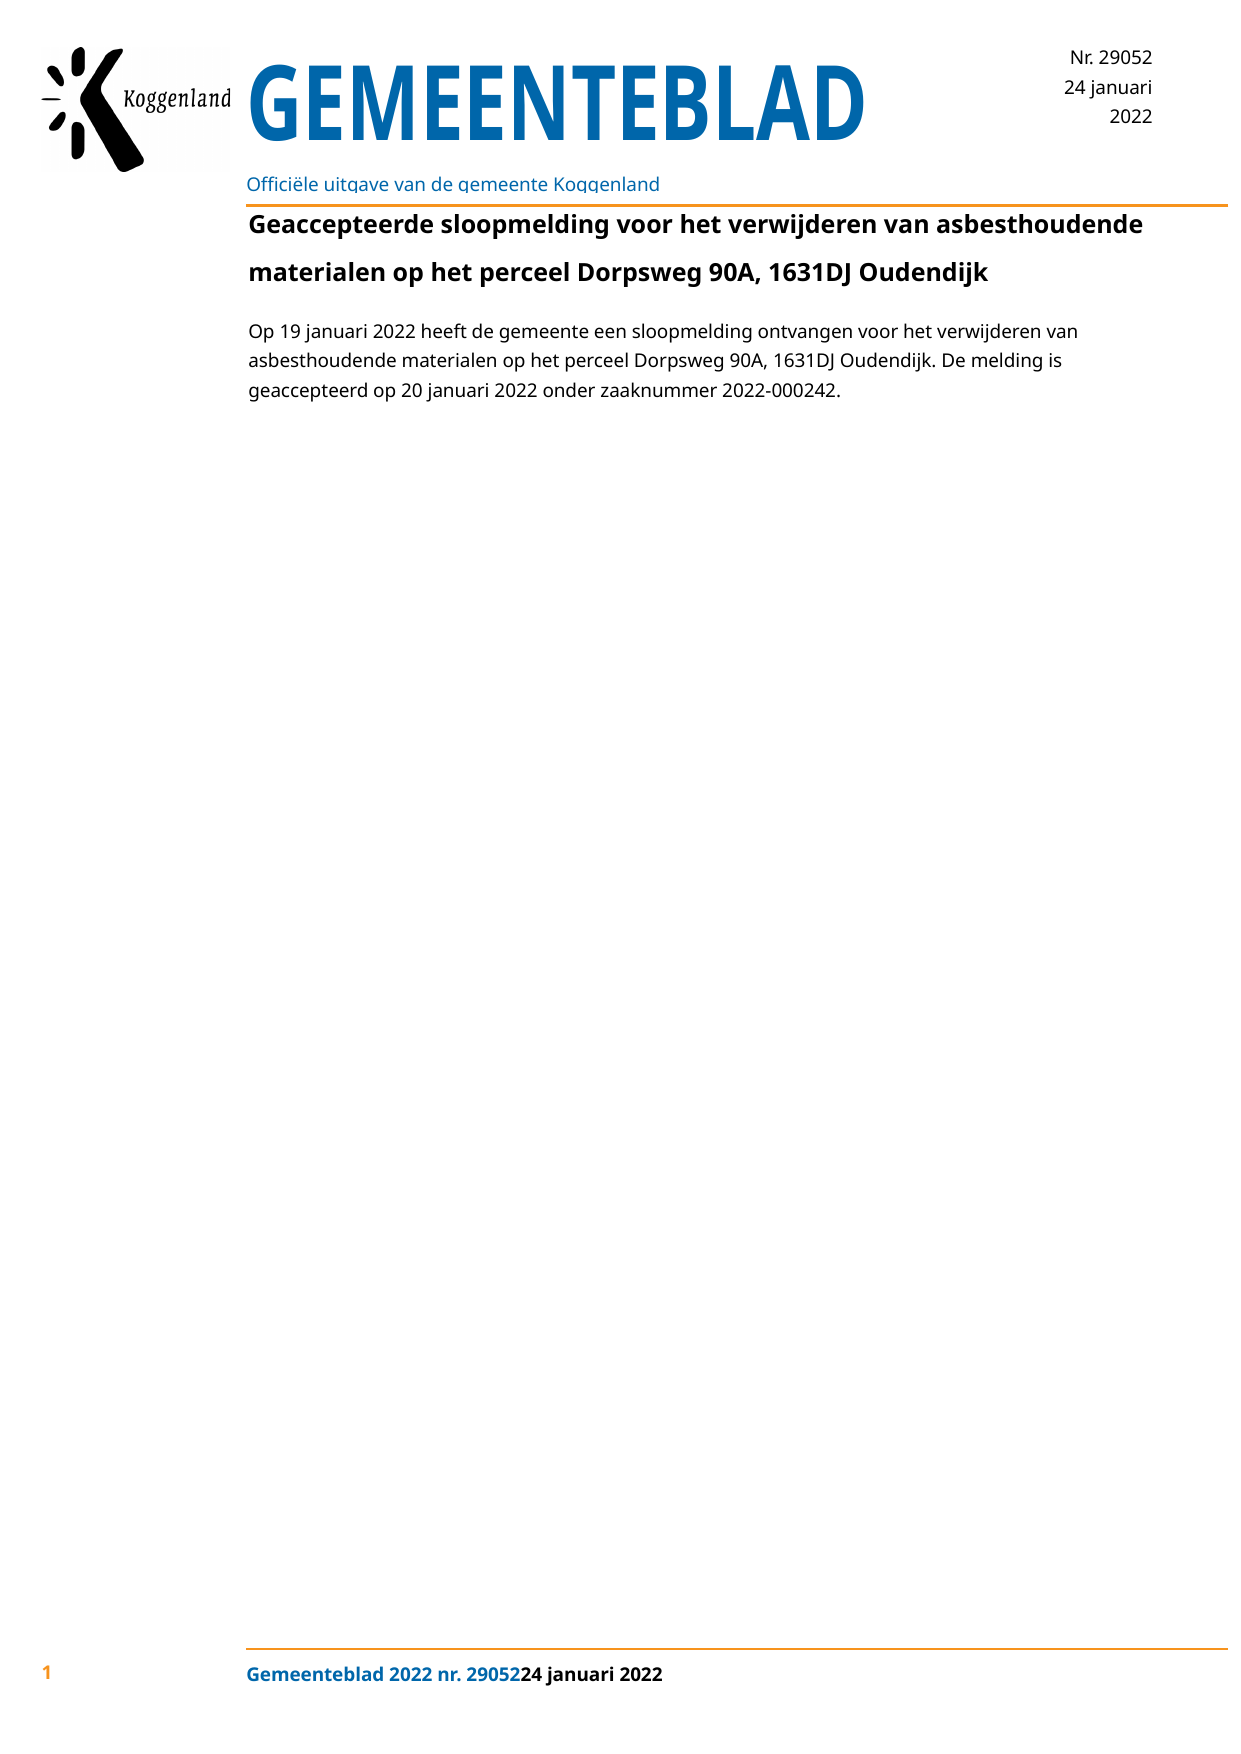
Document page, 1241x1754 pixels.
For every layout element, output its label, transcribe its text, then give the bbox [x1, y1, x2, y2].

picture [41, 47, 231, 172]
text Op 19 januari 2022 heeft de gemeente een sloopmelding ontvangen voor het verwijderen van asbesthoudende materialen op het perceel Dorpsweg 90A, 1631DJ Oudendijk. De melding is geaccepteerd op 20 januari 2022 onder zaaknummer 2022-000242. [248, 318, 1152, 403]
text Geaccepteerde sloopmelding voor het verwijderen van asbesthoudende materialen op het perceel Dorpsweg 90A, 1631DJ Oudendijk [248, 207, 1152, 288]
